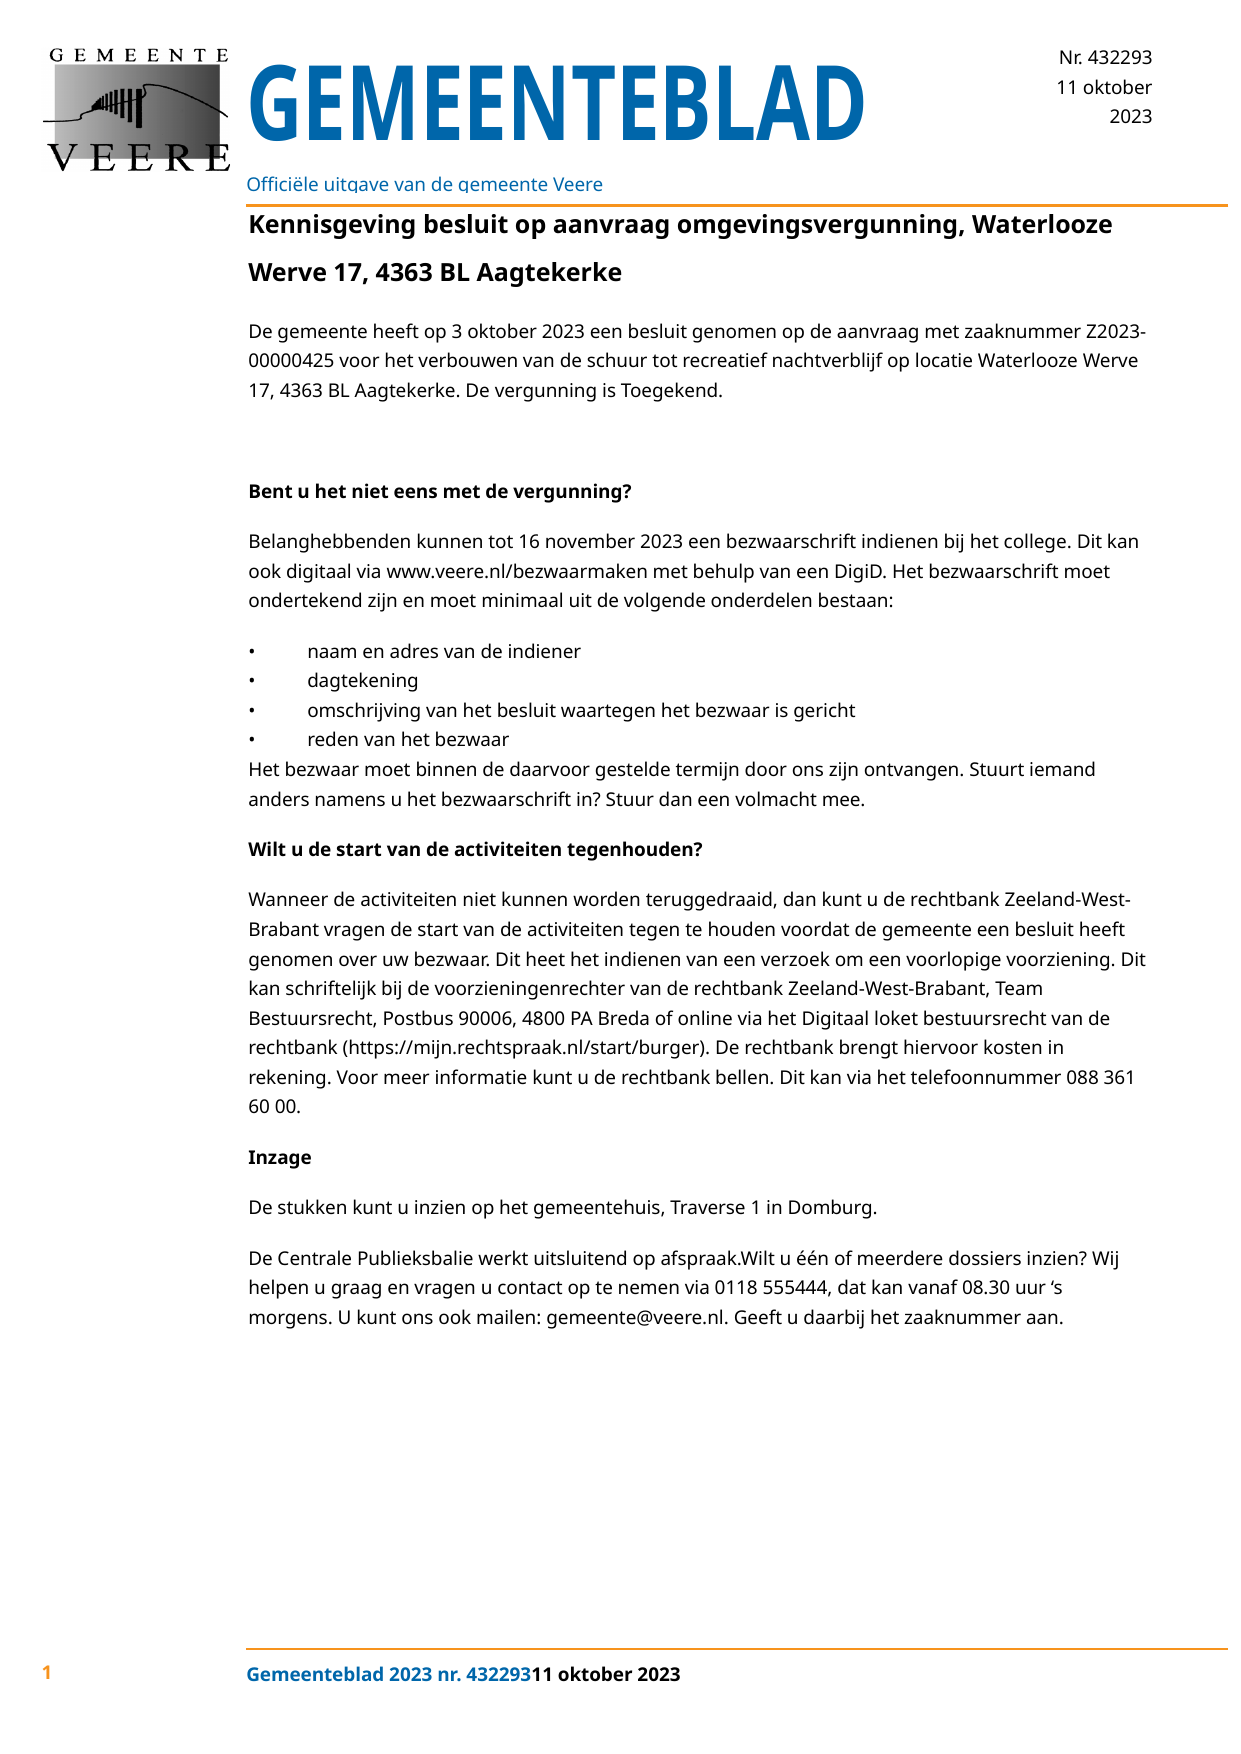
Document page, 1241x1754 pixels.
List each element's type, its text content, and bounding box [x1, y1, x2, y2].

list omschrijving van het besluit waartegen het bezwaar is gericht [248, 697, 1152, 723]
text De Centrale Publieksbalie werkt uitsluitend op afspraak.Wilt u één of meerdere dossiers inzien? Wij helpen u graag en vragen u contact op te nemen via 0118 555444, dat kan vanaf 08.30 uur ‘s morgens. U kunt ons ook mailen: gemeente@veere.nl. Geeft u daarbij het zaaknummer aan. [248, 1245, 1152, 1330]
text Wilt u de start van de activiteiten tegenhouden? [248, 836, 1152, 862]
text De stukken kunt u inzien op het gemeentehuis, Traverse 1 in Domburg. [248, 1194, 1152, 1220]
text Wanneer de activiteiten niet kunnen worden teruggedraaid, dan kunt u de rechtbank Zeeland-West-Brabant vragen de start van de activiteiten tegen te houden voordat de gemeente een besluit heeft genomen over uw bezwaar. Dit heet het indienen van een verzoek om een voorlopige voorziening. Dit kan schriftelijk bij de voorzieningenrechter van de rechtbank Zeeland-West-Brabant, Team Bestuursrecht, Postbus 90006, 4800 PA Breda of online via het Digitaal loket bestuursrecht van de rechtbank (https://mijn.rechtspraak.nl/start/burger). De rechtbank brengt hiervoor kosten in rekening. Voor meer informatie kunt u de rechtbank bellen. Dit kan via het telefoonnummer 088 361 60 00. [248, 887, 1152, 1119]
text De gemeente heeft op 3 oktober 2023 een besluit genomen op de aanvraag met zaaknummer Z2023-00000425 voor het verbouwen van de schuur tot recreatief nachtverblijf op locatie Waterlooze Werve 17, 4363 BL Aagtekerke. De vergunning is Toegekend. [248, 318, 1152, 403]
text Inzage [248, 1144, 1152, 1170]
text Het bezwaar moet binnen de daarvoor gestelde termijn door ons zijn ontvangen. Stuurt iemand anders namens u het bezwaarschrift in? Stuur dan een volmacht mee. [248, 756, 1152, 812]
list dagtekening [248, 667, 1152, 693]
text Bent u het niet eens met de vergunning? [248, 478, 1152, 504]
text Kennisgeving besluit op aanvraag omgevingsvergunning, Waterlooze Werve 17, 4363 BL Aagtekerke [248, 207, 1152, 288]
list naam en adres van de indiener [248, 638, 1152, 664]
picture [41, 47, 231, 172]
list reden van het bezwaar [248, 727, 1152, 752]
text Belanghebbenden kunnen tot 16 november 2023 een bezwaarschrift indienen bij het college. Dit kan ook digitaal via www.veere.nl/bezwaarmaken met behulp van een DigiD. Het bezwaarschrift moet ondertekend zijn en moet minimaal uit de volgende onderdelen bestaan: [248, 528, 1152, 613]
